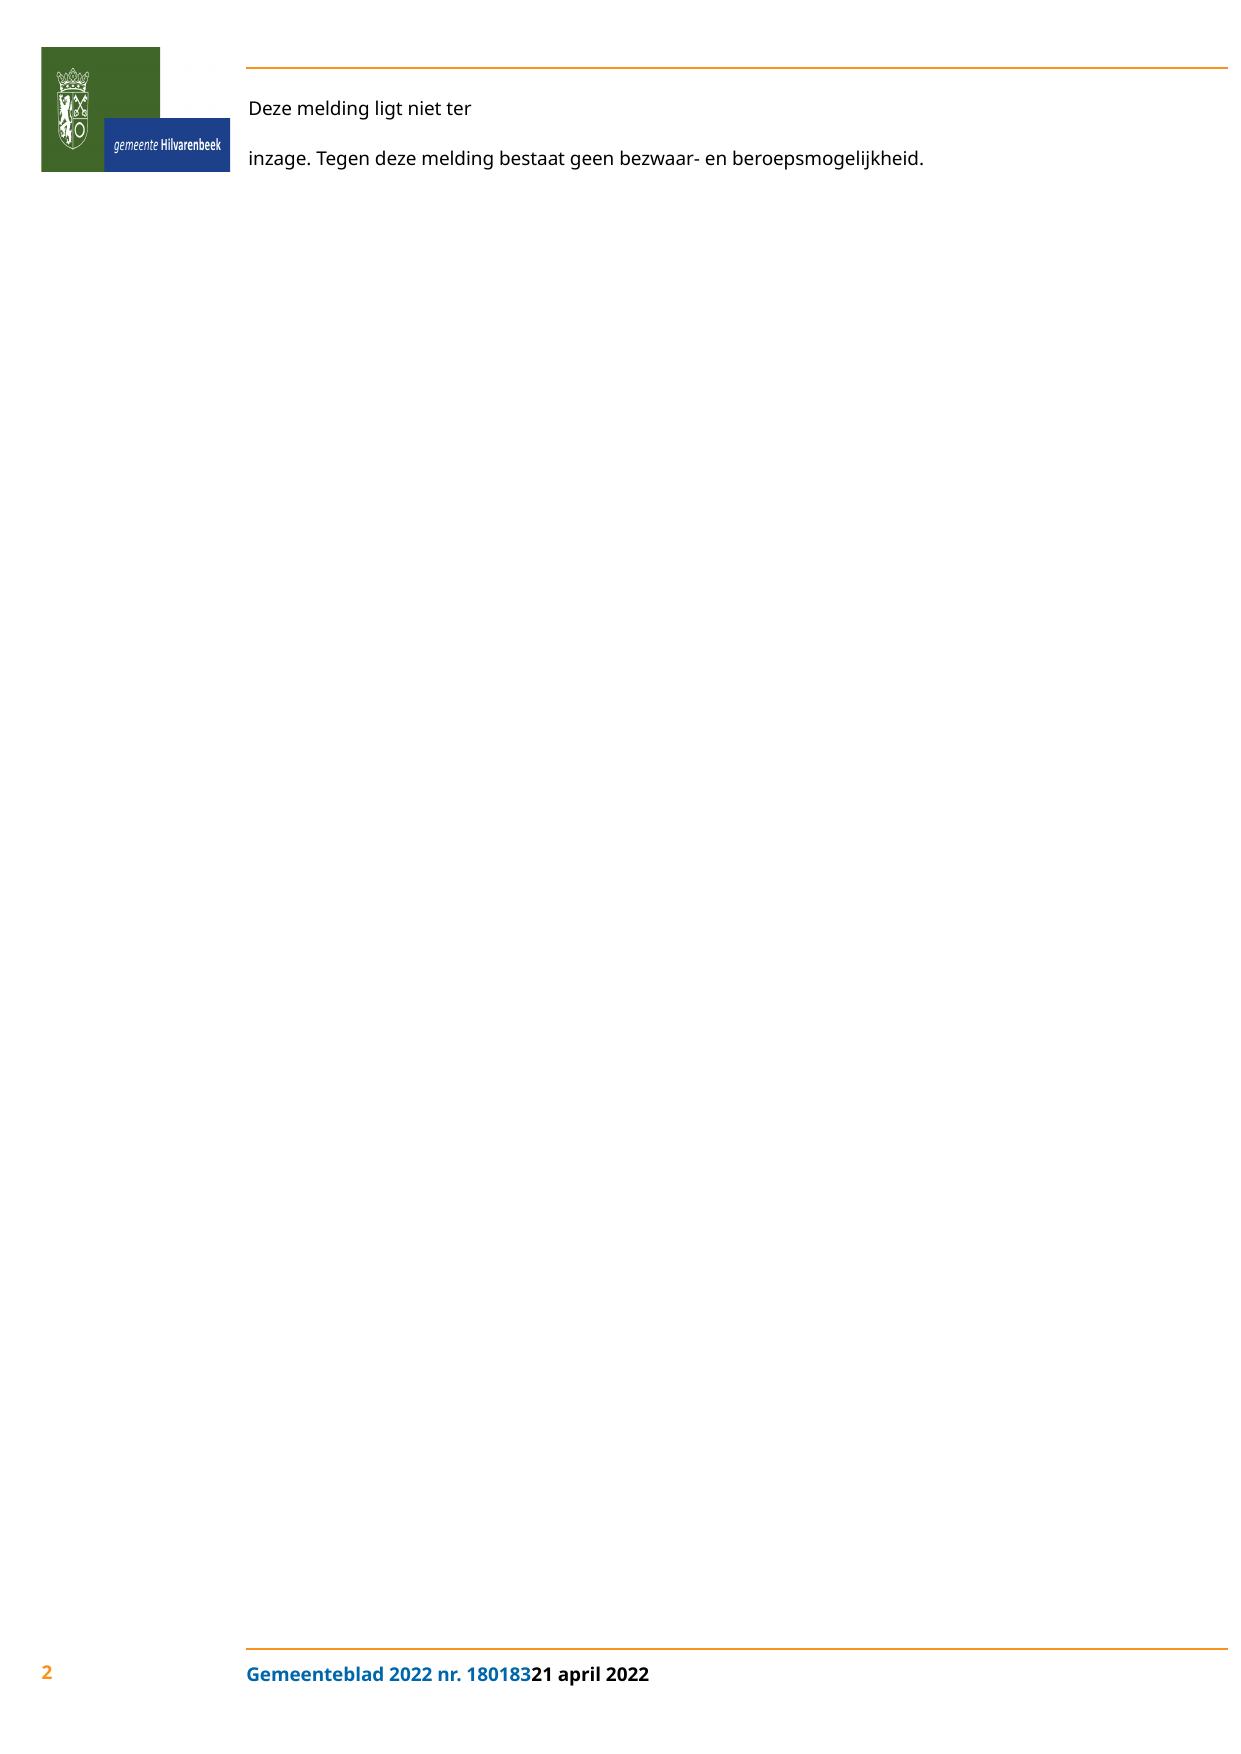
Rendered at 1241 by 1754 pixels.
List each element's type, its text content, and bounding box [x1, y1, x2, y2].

text Deze melding ligt niet ter [248, 95, 1152, 121]
picture [41, 47, 231, 172]
text inzage. Tegen deze melding bestaat geen bezwaar- en beroepsmogelijkheid. [248, 145, 1152, 171]
